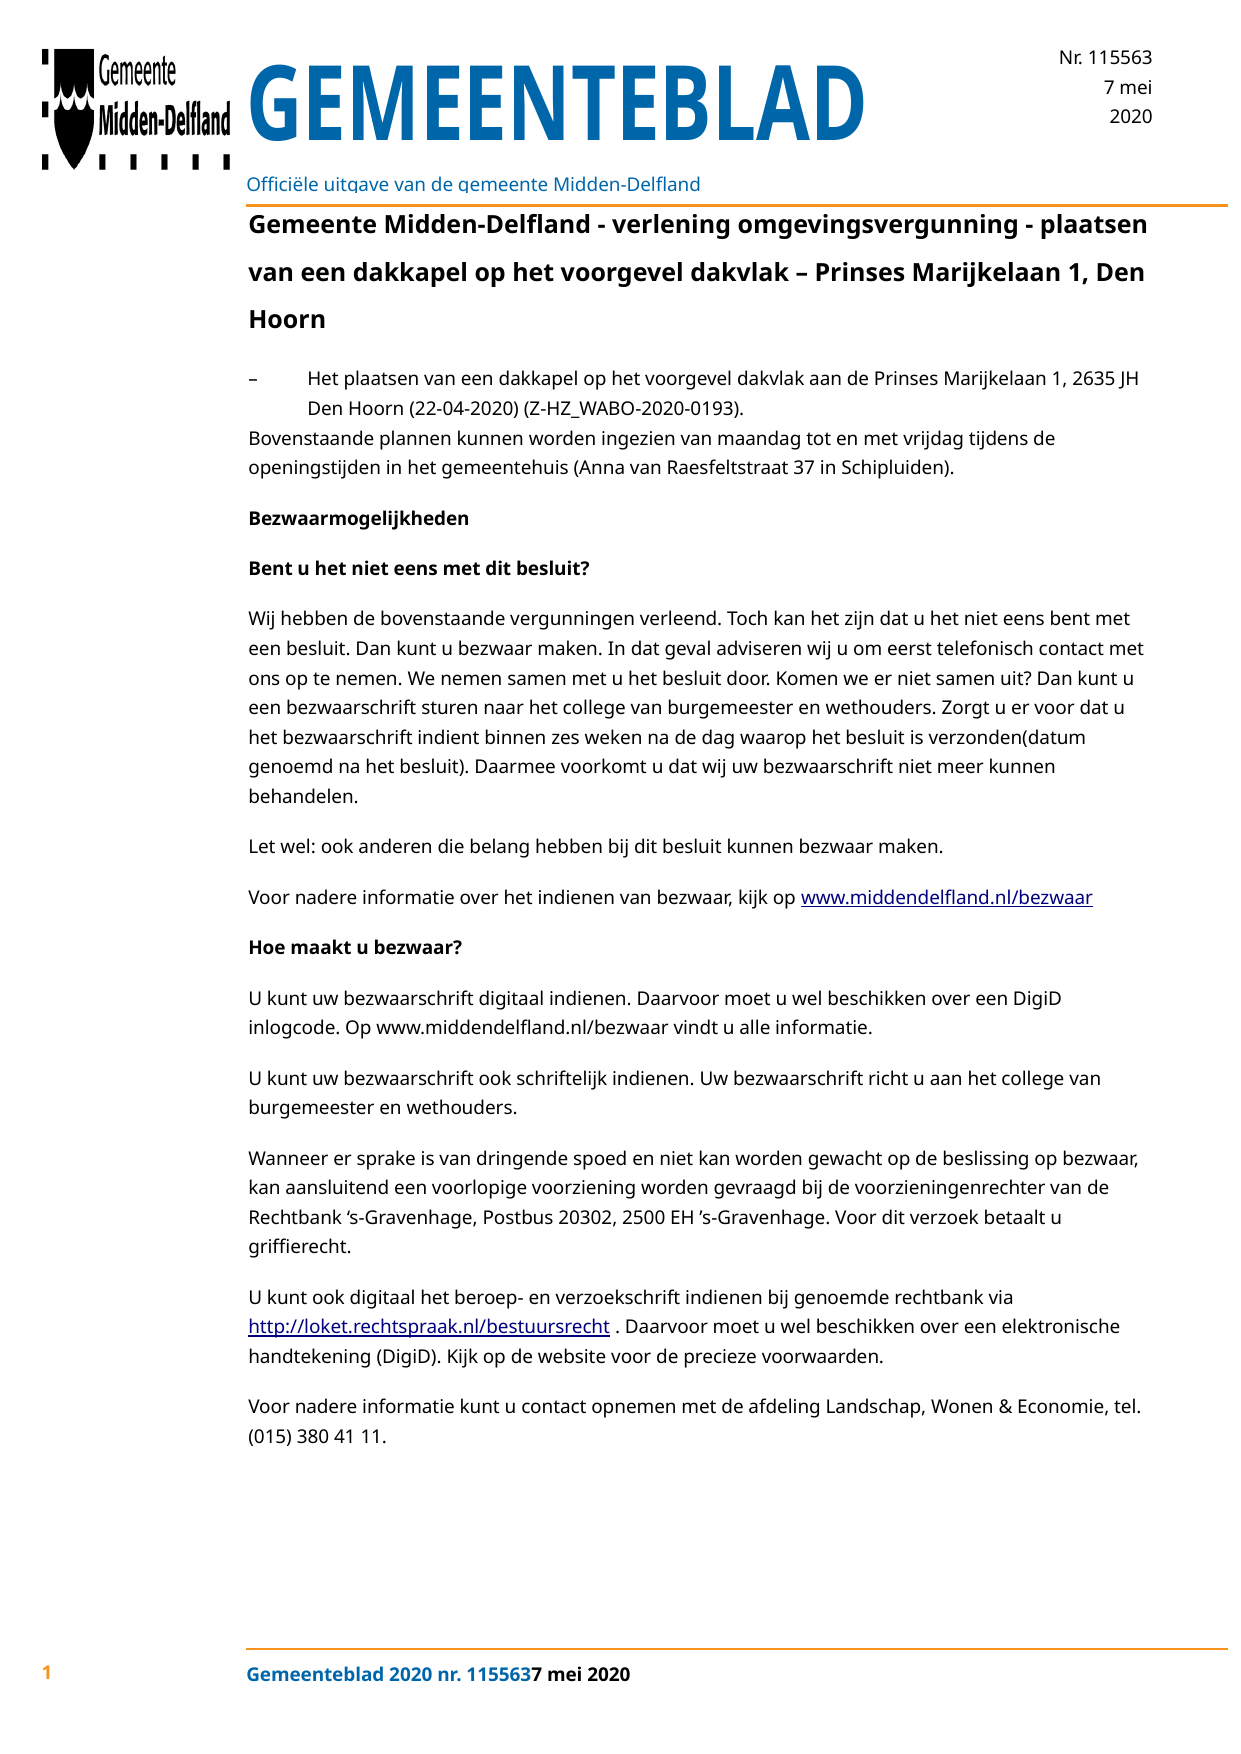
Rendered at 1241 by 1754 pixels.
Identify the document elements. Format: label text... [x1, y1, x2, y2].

text Voor nadere informatie over het indienen van bezwaar, kijk op www.middendelfland.nl/bezwaar [248, 884, 1152, 909]
text Bezwaarmogelijkheden [248, 505, 1152, 530]
text U kunt uw bezwaarschrift digitaal indienen. Daarvoor moet u wel beschikken over een DigiD inlogcode. Op www.middendelfland.nl/bezwaar vindt u alle informatie. [248, 985, 1152, 1040]
text Wij hebben de bovenstaande vergunningen verleend. Toch kan het zijn dat u het niet eens bent met een besluit. Dan kunt u bezwaar maken. In dat geval adviseren wij u om eerst telefonisch contact met ons op te nemen. We nemen samen met u het besluit door. Komen we er niet samen uit? Dan kunt u een bezwaarschrift sturen naar het college van burgemeester en wethouders. Zorgt u er voor dat u het bezwaarschrift indient binnen zes weken na de dag waarop het besluit is verzonden(datum genoemd na het besluit). Daarmee voorkomt u dat wij uw bezwaarschrift niet meer kunnen behandelen. [248, 606, 1152, 809]
text U kunt ook digitaal het beroep- en verzoekschrift indienen bij genoemde rechtbank via http://loket.rechtspraak.nl/bestuursrecht . Daarvoor moet u wel beschikken over een elektronische handtekening (DigiD). Kijk op de website voor de precieze voorwaarden. [248, 1284, 1152, 1369]
text Voor nadere informatie kunt u contact opnemen met de afdeling Landschap, Wonen & Economie, tel. (015) 380 41 11. [248, 1393, 1152, 1449]
text Gemeente Midden-Delfland - verlening omgevingsvergunning - plaatsen van een dakkapel op het voorgevel dakvlak – Prinses Marijkelaan 1, Den Hoorn [248, 207, 1152, 336]
text Let wel: ook anderen die belang hebben bij dit besluit kunnen bezwaar maken. [248, 833, 1152, 859]
text U kunt uw bezwaarschrift ook schriftelijk indienen. Uw bezwaarschrift richt u aan het college van burgemeester en wethouders. [248, 1065, 1152, 1120]
text Wanneer er sprake is van dringende spoed en niet kan worden gewacht op de beslissing op bezwaar, kan aansluitend een voorlopige voorziening worden gevraagd bij de voorzieningenrechter van de Rechtbank ‘s-Gravenhage, Postbus 20302, 2500 EH ’s-Gravenhage. Voor dit verzoek betaalt u griffierecht. [248, 1145, 1152, 1259]
picture [41, 47, 231, 172]
text Bovenstaande plannen kunnen worden ingezien van maandag tot en met vrijdag tijdens de openingstijden in het gemeentehuis (Anna van Raesfeltstraat 37 in Schipluiden). [248, 425, 1152, 480]
list Het plaatsen van een dakkapel op het voorgevel dakvlak aan de Prinses Marijkelaan 1, 2635 JH Den Hoorn (22-04-2020) (Z-HZ_WABO-2020-0193). [248, 366, 1152, 421]
text Hoe maakt u bezwaar? [248, 934, 1152, 960]
text Bent u het niet eens met dit besluit? [248, 555, 1152, 581]
